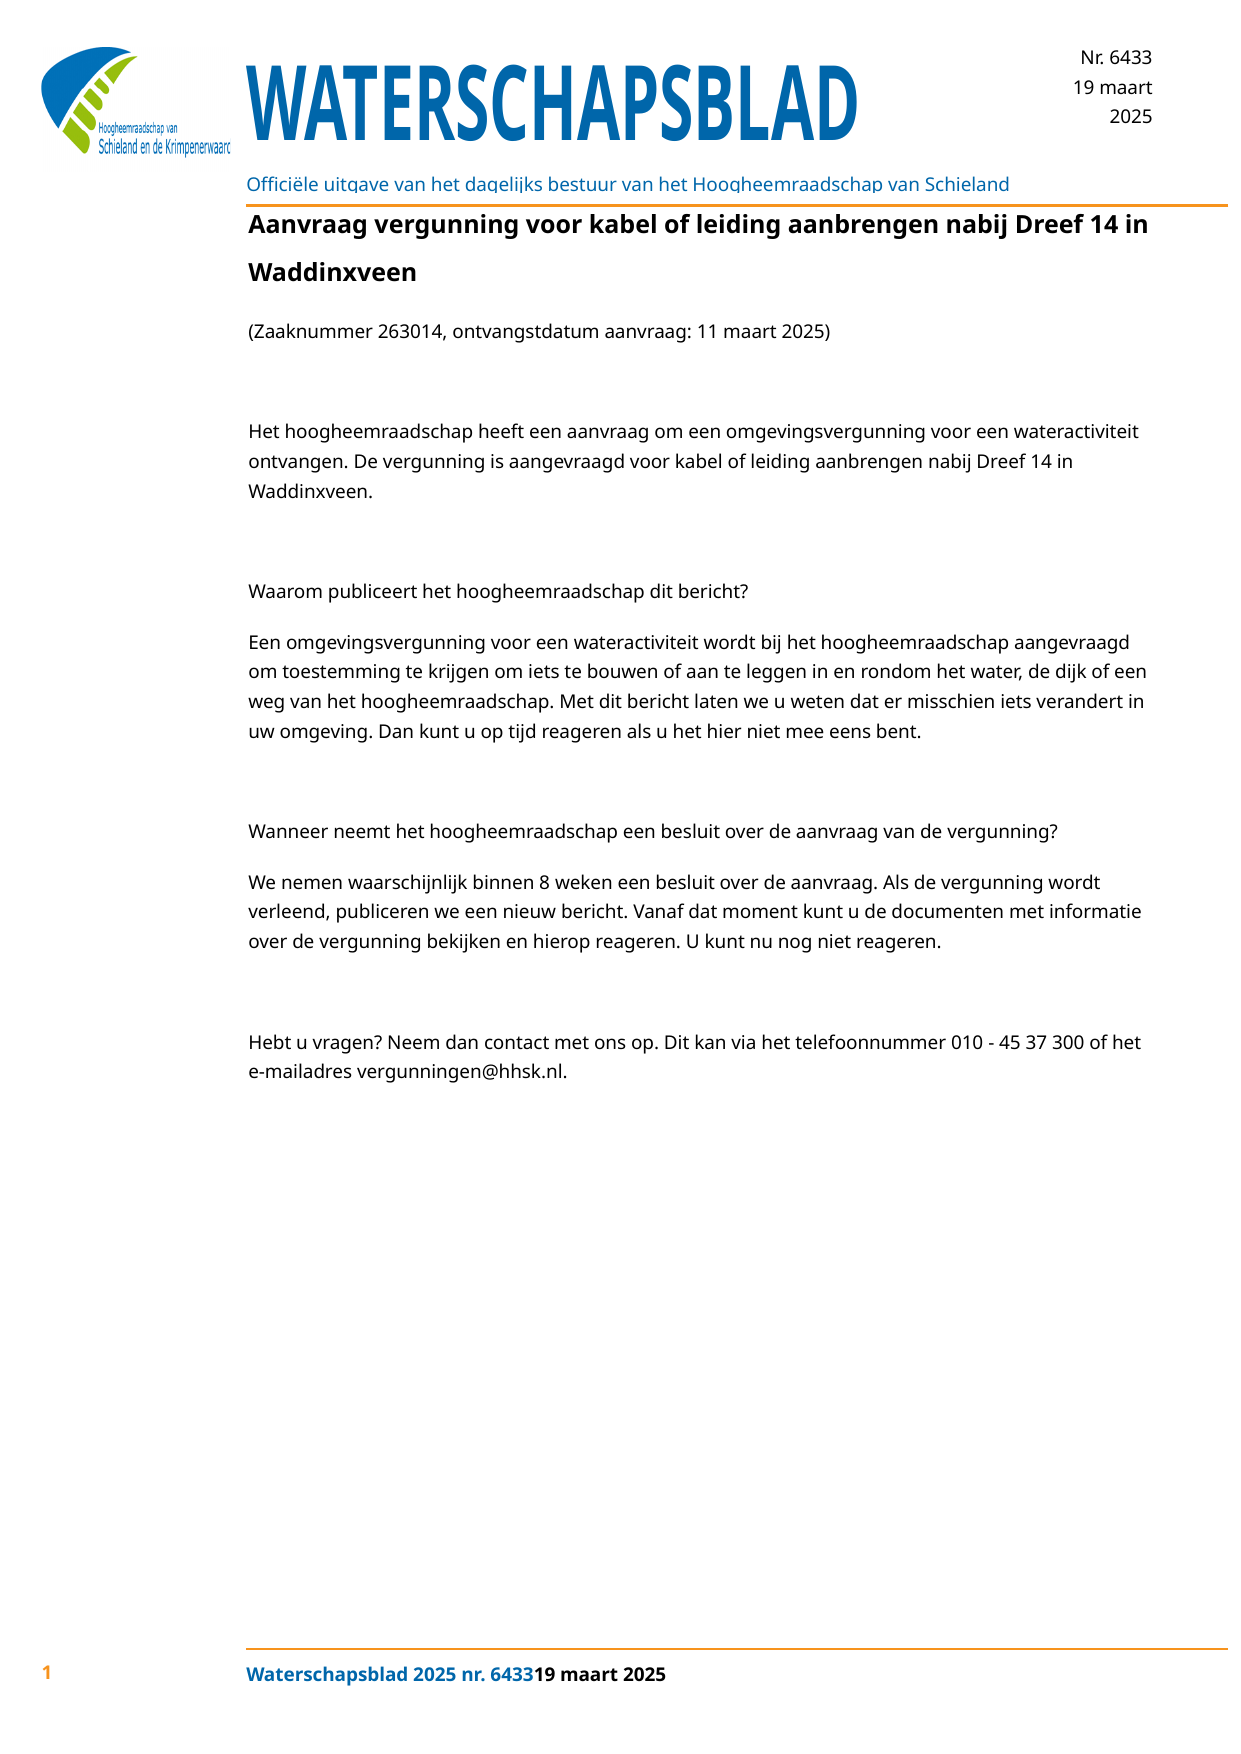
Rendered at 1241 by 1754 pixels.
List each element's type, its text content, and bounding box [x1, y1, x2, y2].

text Een omgevingsvergunning voor een wateractiviteit wordt bij het hoogheemraadschap aangevraagd om toestemming te krijgen om iets te bouwen of aan te leggen in en rondom het water, de dijk of een weg van het hoogheemraadschap. Met dit bericht laten we u weten dat er misschien iets verandert in uw omgeving. Dan kunt u op tijd reageren als u het hier niet mee eens bent. [248, 629, 1152, 744]
text Aanvraag vergunning voor kabel of leiding aanbrengen nabij Dreef 14 in Waddinxveen [248, 207, 1152, 288]
text Waarom publiceert het hoogheemraadschap dit bericht? [248, 579, 1152, 604]
text (Zaaknummer 263014, ontvangstdatum aanvraag: 11 maart 2025) [248, 318, 1152, 344]
picture [41, 47, 231, 172]
text Het hoogheemraadschap heeft een aanvraag om een omgevingsvergunning voor een wateractiviteit ontvangen. De vergunning is aangevraagd voor kabel of leiding aanbrengen nabij Dreef 14 in Waddinxveen. [248, 419, 1152, 504]
text We nemen waarschijnlijk binnen 8 weken een besluit over de aanvraag. Als de vergunning wordt verleend, publiceren we een nieuw bericht. Vanaf dat moment kunt u de documenten met informatie over de vergunning bekijken en hierop reageren. U kunt nu nog niet reageren. [248, 869, 1152, 954]
text Wanneer neemt het hoogheemraadschap een besluit over de aanvraag van de vergunning? [248, 819, 1152, 844]
text Hebt u vragen? Neem dan contact met ons op. Dit kan via het telefoonnummer 010 - 45 37 300 of het e-mailadres vergunningen@hhsk.nl. [248, 1029, 1152, 1084]
